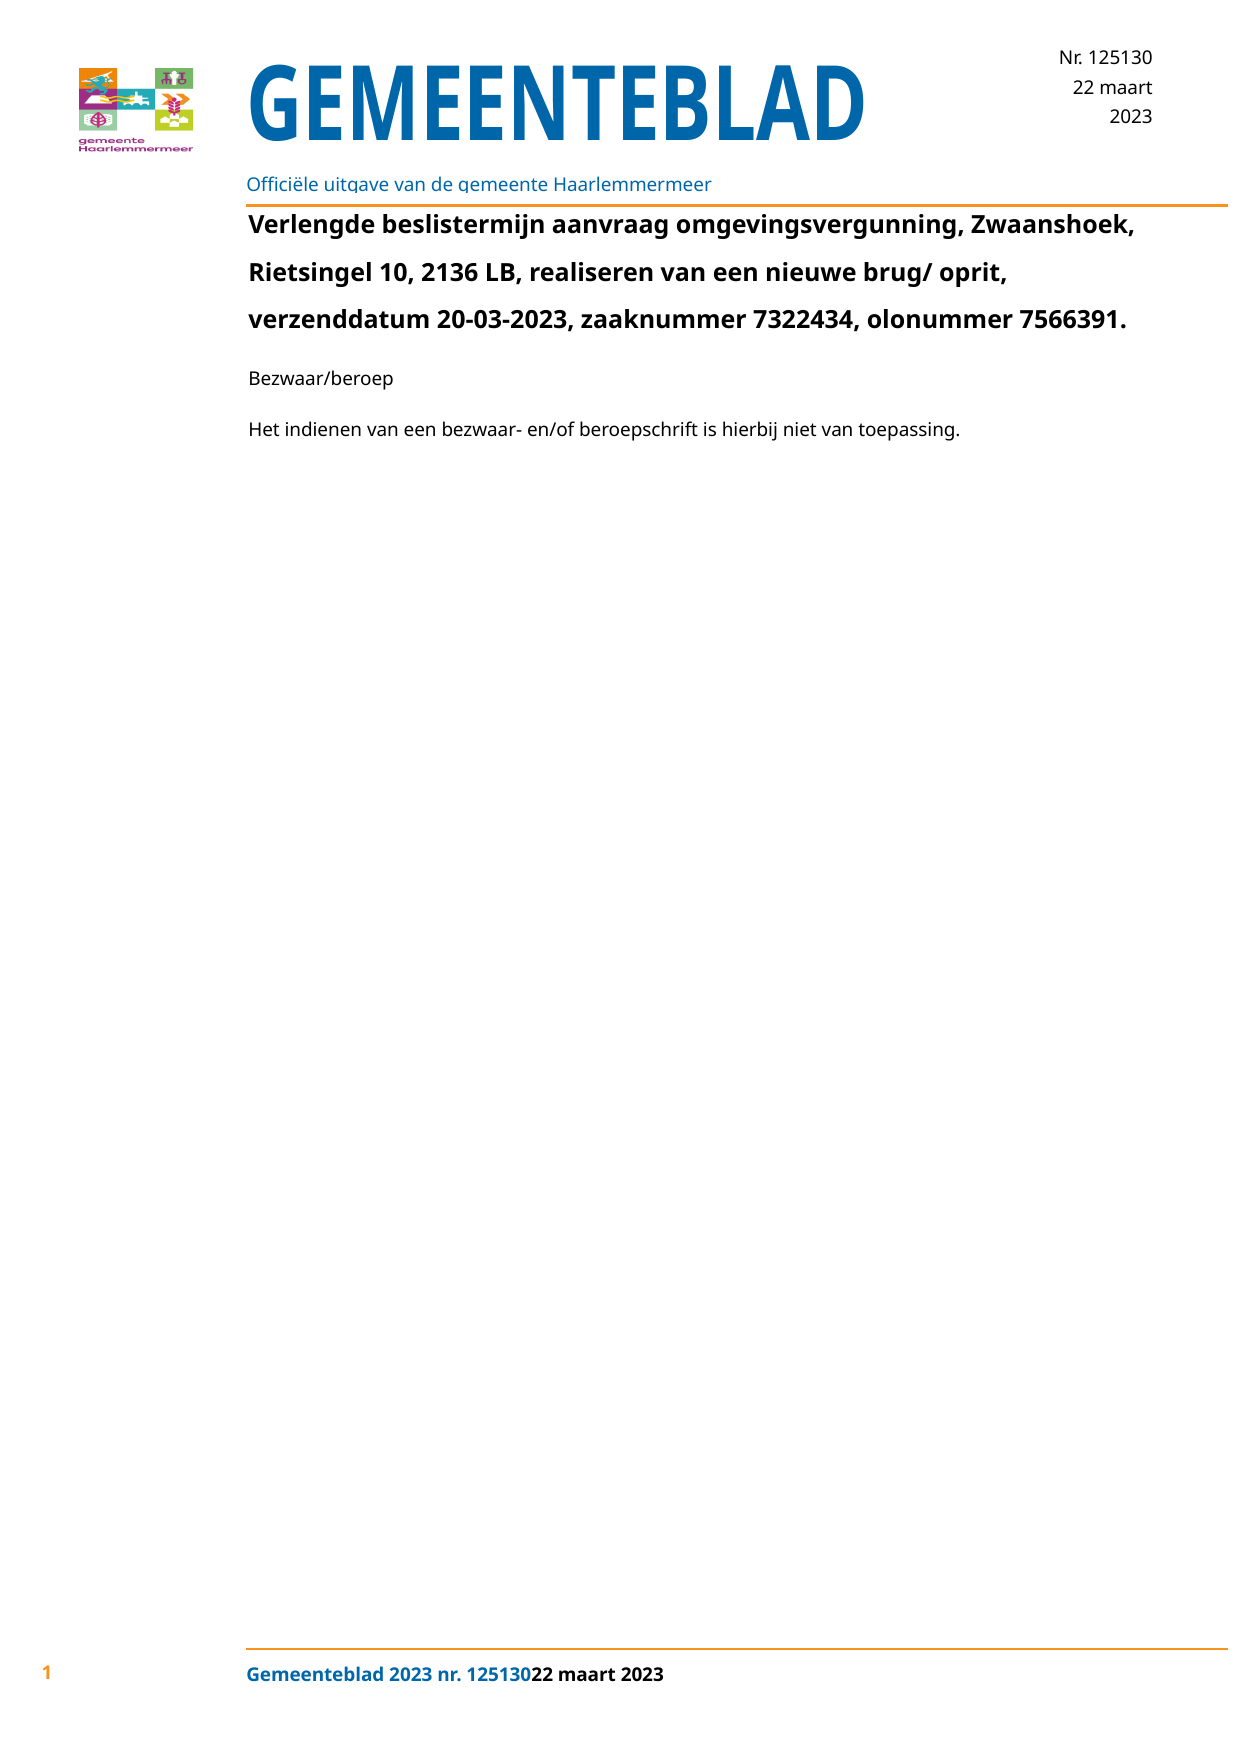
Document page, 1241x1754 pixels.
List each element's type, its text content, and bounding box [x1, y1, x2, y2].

text Verlengde beslistermijn aanvraag omgevingsvergunning, Zwaanshoek, Rietsingel 10, 2136 LB, realiseren van een nieuwe brug/ oprit, verzenddatum 20-03-2023, zaaknummer 7322434, olonummer 7566391. [248, 207, 1152, 336]
text Bezwaar/beroep [248, 366, 1152, 391]
text Het indienen van een bezwaar- en/of beroepschrift is hierbij niet van toepassing. [248, 416, 1152, 442]
picture [41, 47, 231, 172]
